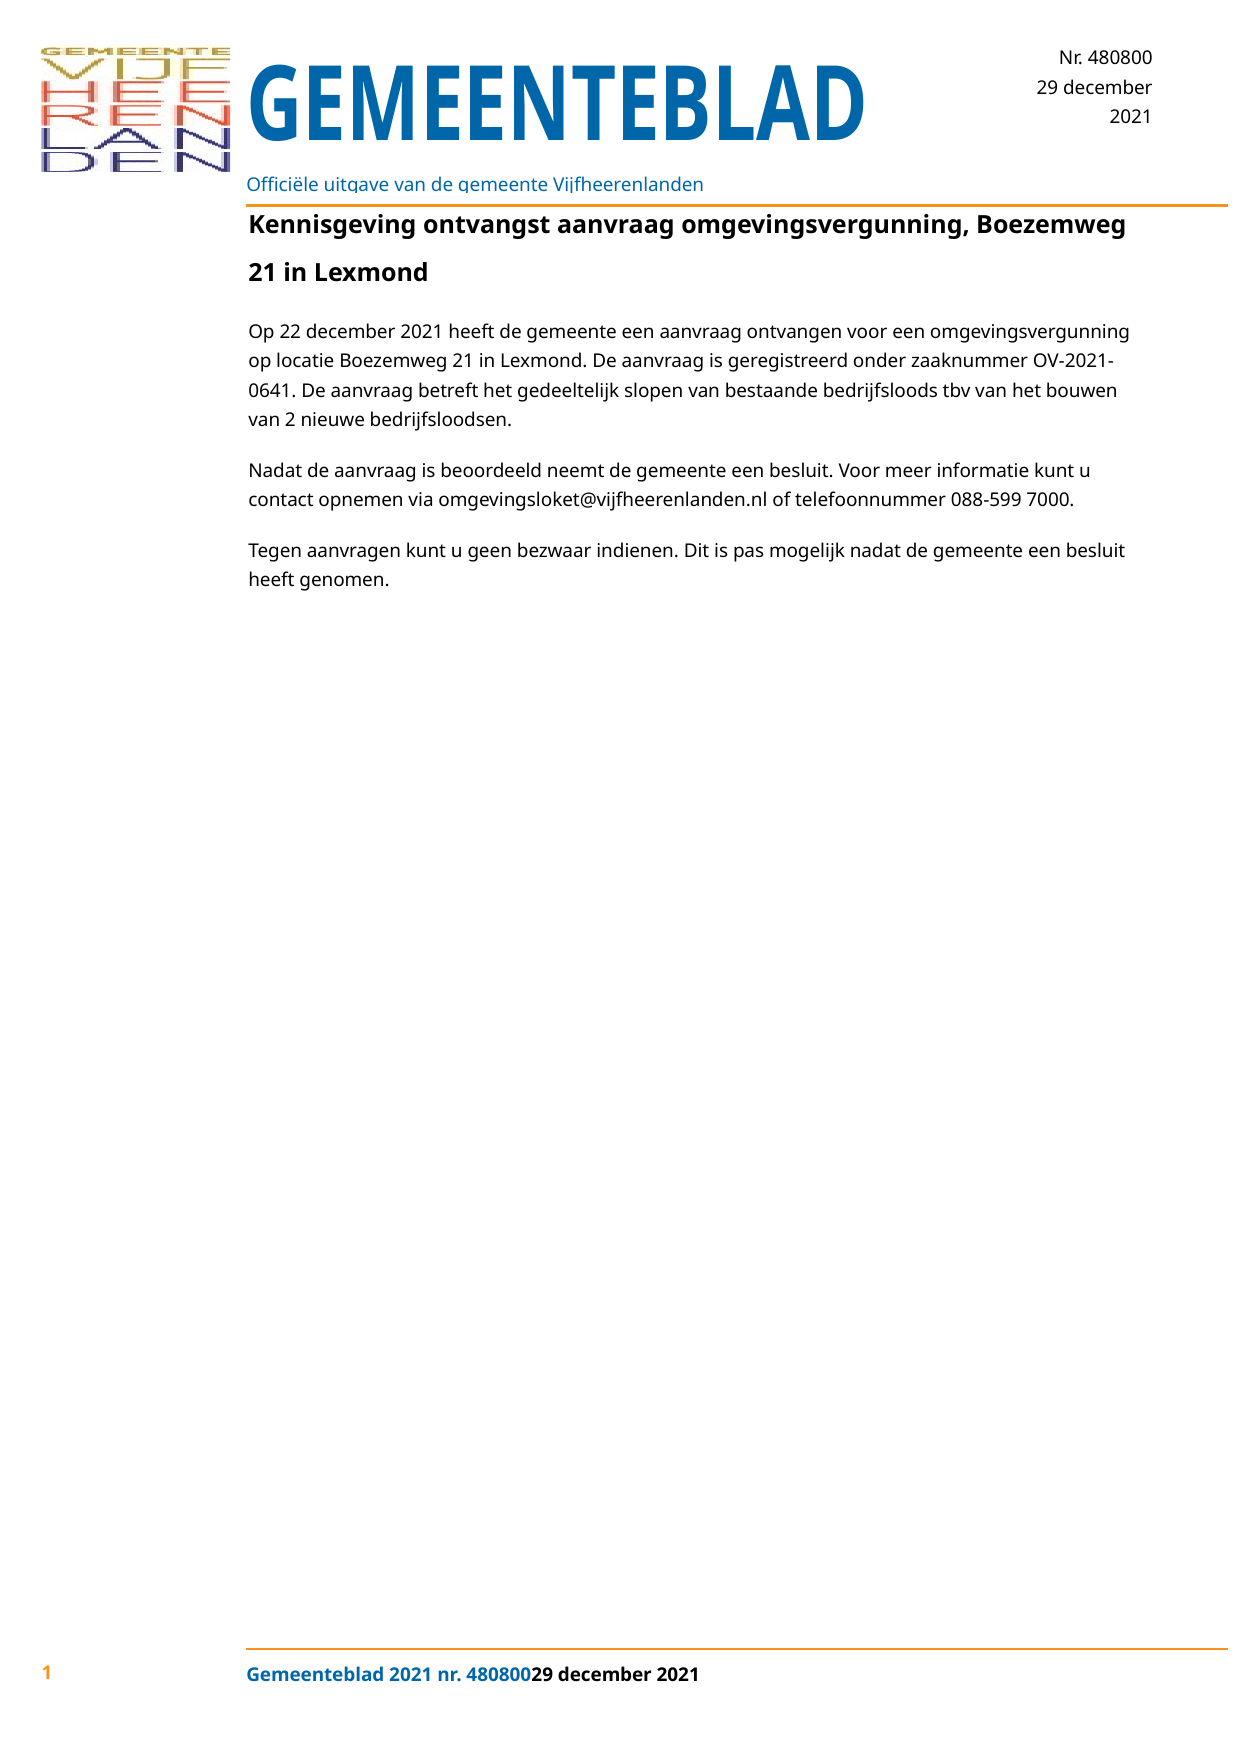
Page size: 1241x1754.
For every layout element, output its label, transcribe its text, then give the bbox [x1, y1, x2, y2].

text Kennisgeving ontvangst aanvraag omgevingsvergunning, Boezemweg 21 in Lexmond [248, 207, 1152, 288]
text Tegen aanvragen kunt u geen bezwaar indienen. Dit is pas mogelijk nadat de gemeente een besluit heeft genomen. [248, 537, 1152, 592]
picture [41, 47, 231, 172]
text Op 22 december 2021 heeft de gemeente een aanvraag ontvangen voor een omgevingsvergunning op locatie Boezemweg 21 in Lexmond. De aanvraag is geregistreerd onder zaaknummer OV-2021-0641. De aanvraag betreft het gedeeltelijk slopen van bestaande bedrijfsloods tbv van het bouwen van 2 nieuwe bedrijfsloodsen. [248, 318, 1152, 432]
text Nadat de aanvraag is beoordeeld neemt de gemeente een besluit. Voor meer informatie kunt u contact opnemen via omgevingsloket@vijfheerenlanden.nl of telefoonnummer 088-599 7000. [248, 457, 1152, 512]
